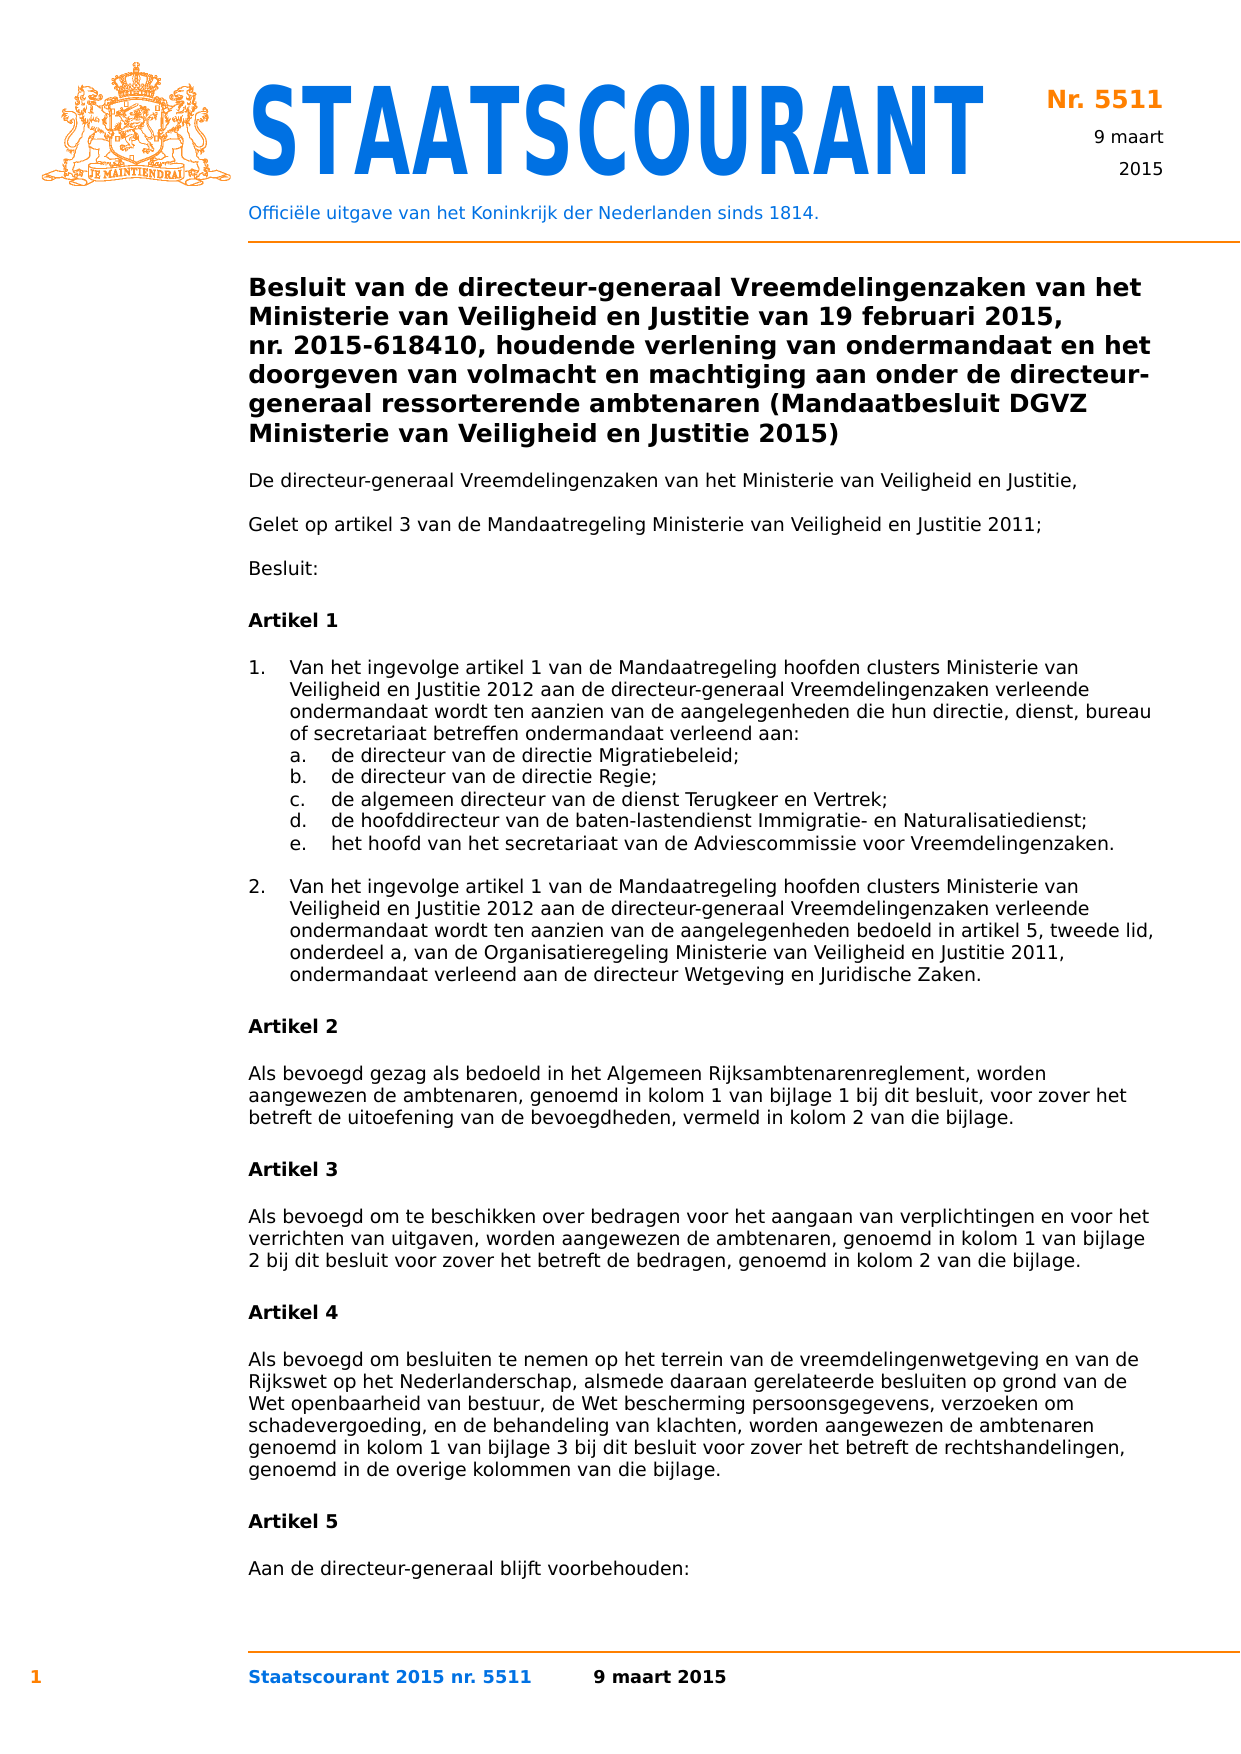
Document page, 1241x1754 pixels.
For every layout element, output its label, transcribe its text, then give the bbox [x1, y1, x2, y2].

table_cell 9 maart [998, 121, 1240, 153]
subtitle Artikel 5 [248, 1511, 1163, 1533]
text b. de directeur van de directie Regie; [289, 766, 1163, 788]
table_cell 2015 [998, 153, 1240, 203]
table_header Nr. 5511 [998, 62, 1240, 121]
table_header [25, 62, 248, 241]
subtitle Artikel 4 [248, 1302, 1163, 1324]
text Als bevoegd om te beschikken over bedragen voor het aangaan van verplichtingen en voor het verrichten van uitgaven, worden aangewezen de ambtenaren, genoemd in kolom 1 van bijlage 2 bij dit besluit voor zover het betreft de bedragen, genoemd in kolom 2 van die bijlage. [248, 1206, 1163, 1272]
table_cell Officiële uitgave van het Koninkrijk der Nederlanden sinds 1814. [248, 203, 1240, 241]
text Aan de directeur-generaal blijft voorbehouden: [248, 1558, 1163, 1580]
text e. het hoofd van het secretariaat van de Adviescommissie voor Vreemdelingenzaken. [289, 832, 1163, 854]
text 1. Van het ingevolge artikel 1 van de Mandaatregeling hoofden clusters Ministerie van Veiligheid en Justitie 2012 aan de directeur-generaal Vreemdelingenzaken verleende ondermandaat wordt ten aanzien van de aangelegenheden die hun directie, dienst, bureau of secretariaat betreffen ondermandaat verleend aan: [248, 657, 1163, 744]
text 2. Van het ingevolge artikel 1 van de Mandaatregeling hoofden clusters Ministerie van Veiligheid en Justitie 2012 aan de directeur-generaal Vreemdelingenzaken verleende ondermandaat wordt ten aanzien van de aangelegenheden bedoeld in artikel 5, tweede lid, onderdeel a, van de Organisatieregeling Ministerie van Veiligheid en Justitie 2011, ondermandaat verleend aan de directeur Wetgeving en Juridische Zaken. [248, 876, 1163, 986]
text Besluit: [248, 558, 1163, 579]
text Gelet op artikel 3 van de Mandaatregeling Ministerie van Veiligheid en Justitie 2011; [248, 514, 1163, 536]
text d. de hoofddirecteur van de baten-lastendienst Immigratie- en Naturalisatiedienst; [289, 810, 1163, 832]
text Als bevoegd gezag als bedoeld in het Algemeen Rijksambtenarenreglement, worden aangewezen de ambtenaren, genoemd in kolom 1 van bijlage 1 bij dit besluit, voor zover het betreft de uitoefening van de bevoegdheden, vermeld in kolom 2 van die bijlage. [248, 1063, 1163, 1129]
subtitle Artikel 1 [248, 609, 1163, 632]
text a. de directeur van de directie Migratiebeleid; [289, 744, 1163, 766]
table_header STAATSCOURANT [248, 62, 998, 203]
text Als bevoegd om besluiten te nemen op het terrein van de vreemdelingenwetgeving en van de Rijkswet op het Nederlanderschap, alsmede daaraan gerelateerde besluiten op grond van de Wet openbaarheid van bestuur, de Wet bescherming persoonsgegevens, verzoeken om schadevergoeding, en de behandeling van klachten, worden aangewezen de ambtenaren genoemd in kolom 1 van bijlage 3 bij dit besluit voor zover het betreft de rechtshandelingen, genoemd in de overige kolommen van die bijlage. [248, 1349, 1163, 1481]
text De directeur-generaal Vreemdelingenzaken van het Ministerie van Veiligheid en Justitie, [248, 470, 1163, 492]
subtitle Besluit van de directeur-generaal Vreemdelingenzaken van het Ministerie van Veiligheid en Justitie van 19 februari 2015, nr. 2015-618410, houdende verlening van ondermandaat en het doorgeven van volmacht en machtiging aan onder de directeur-generaal ressorterende ambtenaren (Mandaatbesluit DGVZ Ministerie van Veiligheid en Justitie 2015) [248, 273, 1163, 448]
picture [41, 62, 231, 186]
subtitle Artikel 2 [248, 1016, 1163, 1038]
subtitle Artikel 3 [248, 1159, 1163, 1181]
text c. de algemeen directeur van de dienst Terugkeer en Vertrek; [289, 788, 1163, 810]
